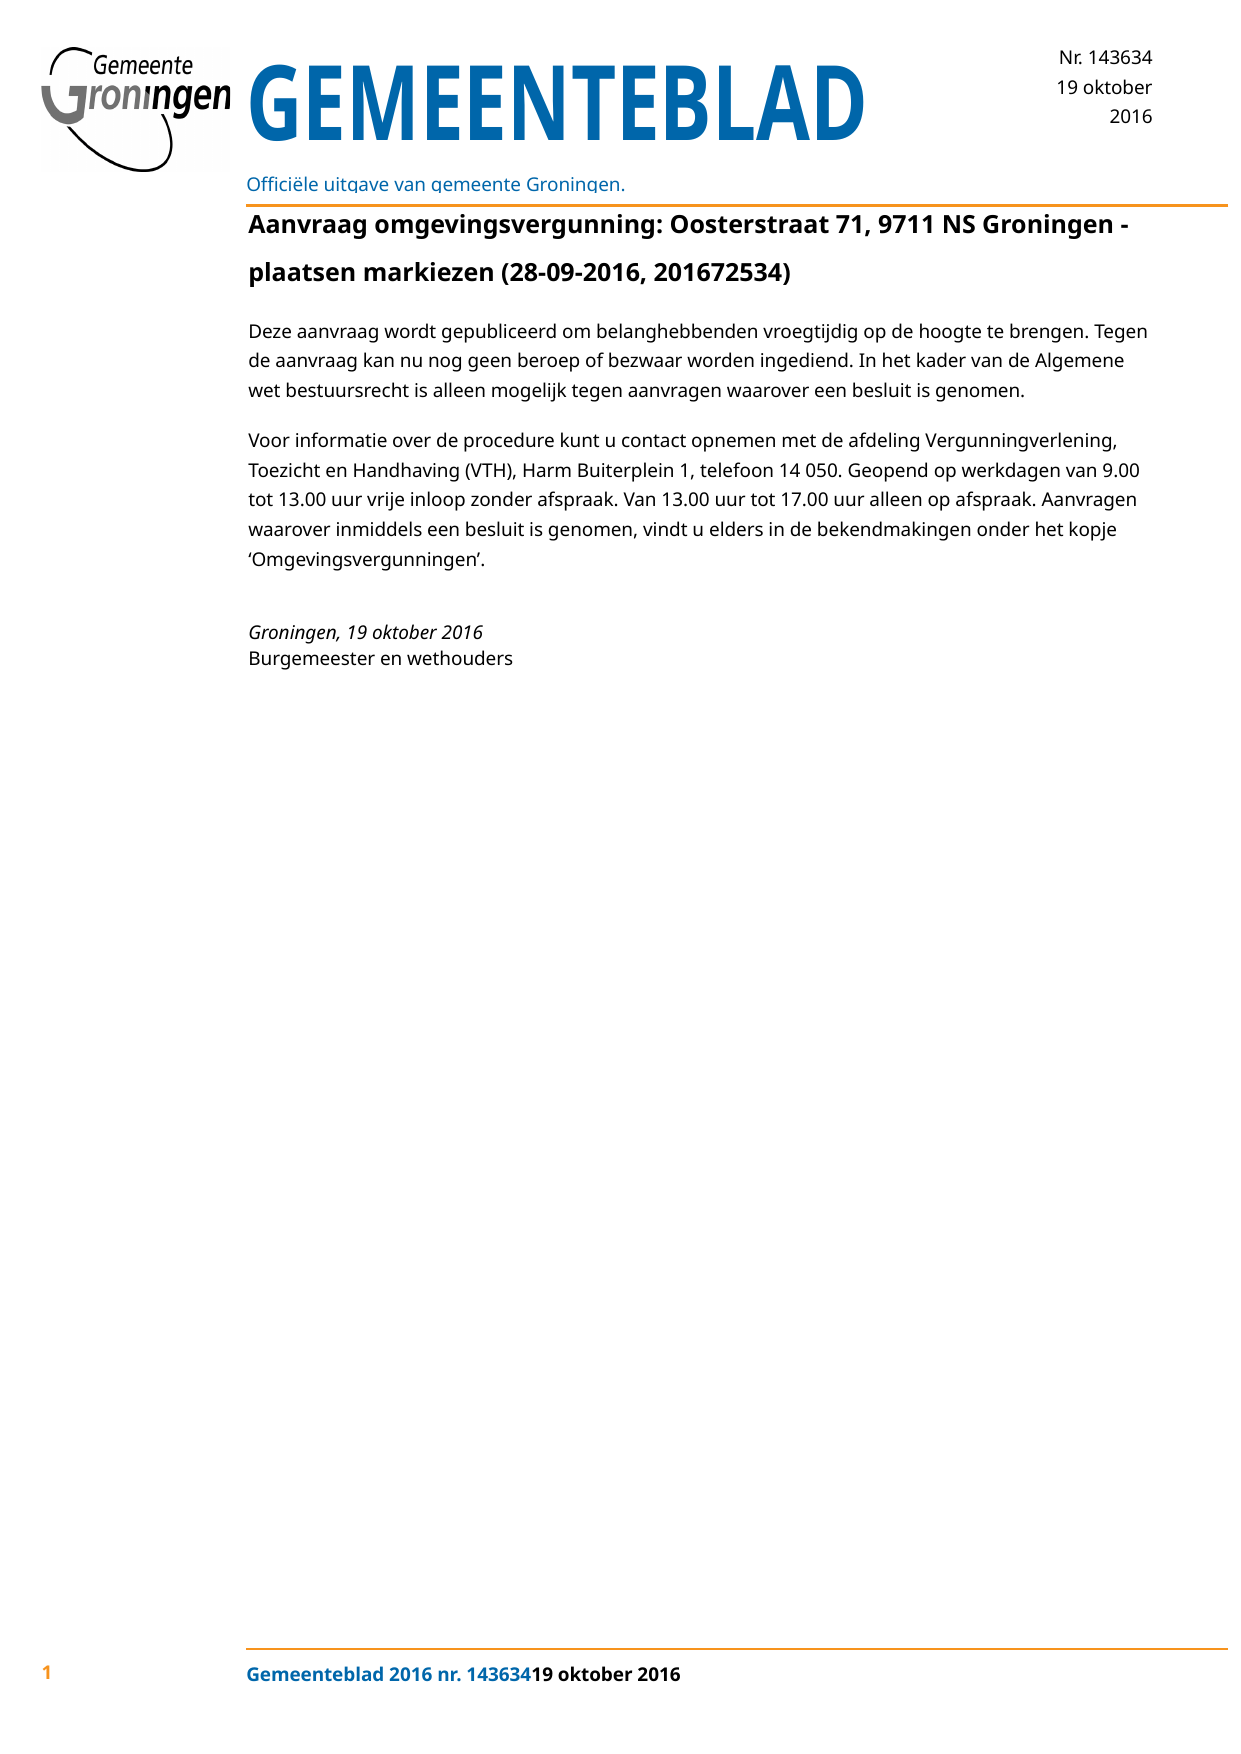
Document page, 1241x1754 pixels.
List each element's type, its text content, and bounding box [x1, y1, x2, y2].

text Groningen, 19 oktober 2016 [248, 619, 1152, 645]
text Deze aanvraag wordt gepubliceerd om belanghebbenden vroegtijdig op de hoogte te brengen. Tegen de aanvraag kan nu nog geen beroep of bezwaar worden ingediend. In het kader van de Algemene wet bestuursrecht is alleen mogelijk tegen aanvragen waarover een besluit is genomen. [248, 318, 1152, 403]
text Aanvraag omgevingsvergunning: Oosterstraat 71, 9711 NS Groningen - plaatsen markiezen (28-09-2016, 201672534) [248, 207, 1152, 288]
picture [41, 47, 231, 172]
text Burgemeester en wethouders [248, 645, 1152, 671]
text Voor informatie over de procedure kunt u contact opnemen met de afdeling Vergunningverlening, Toezicht en Handhaving (VTH), Harm Buiterplein 1, telefoon 14 050. Geopend op werkdagen van 9.00 tot 13.00 uur vrije inloop zonder afspraak. Van 13.00 uur tot 17.00 uur alleen op afspraak. Aanvragen waarover inmiddels een besluit is genomen, vindt u elders in de bekendmakingen onder het kopje ‘Omgevingsvergunningen’. [248, 427, 1152, 572]
